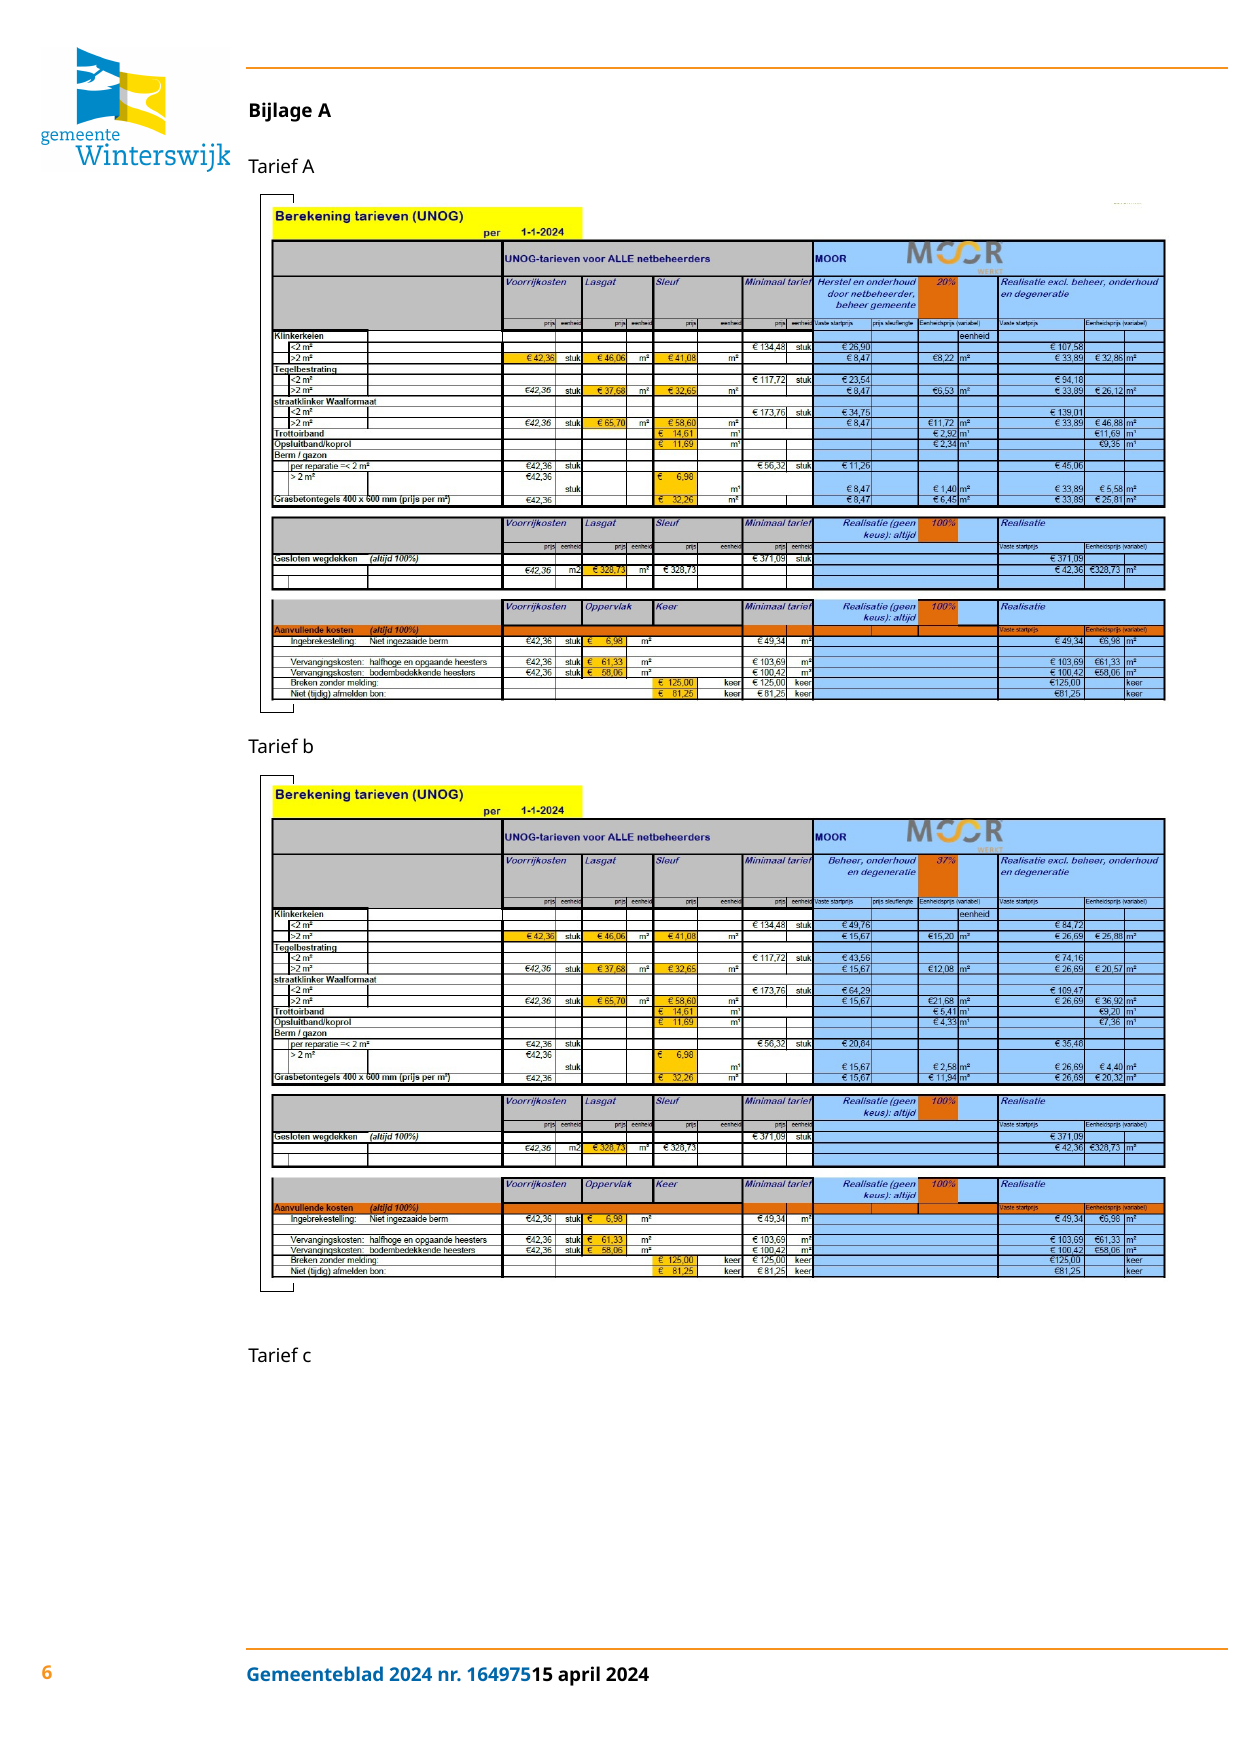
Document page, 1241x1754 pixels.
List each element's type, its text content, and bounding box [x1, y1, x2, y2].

picture [268, 784, 1173, 1283]
text Tarief A [248, 153, 1152, 179]
text Bijlage A [248, 95, 1152, 123]
text Tarief b [248, 734, 1152, 759]
picture [225, 153, 231, 162]
picture [41, 47, 231, 172]
picture [268, 203, 1173, 704]
text Tarief c [248, 1342, 1152, 1368]
